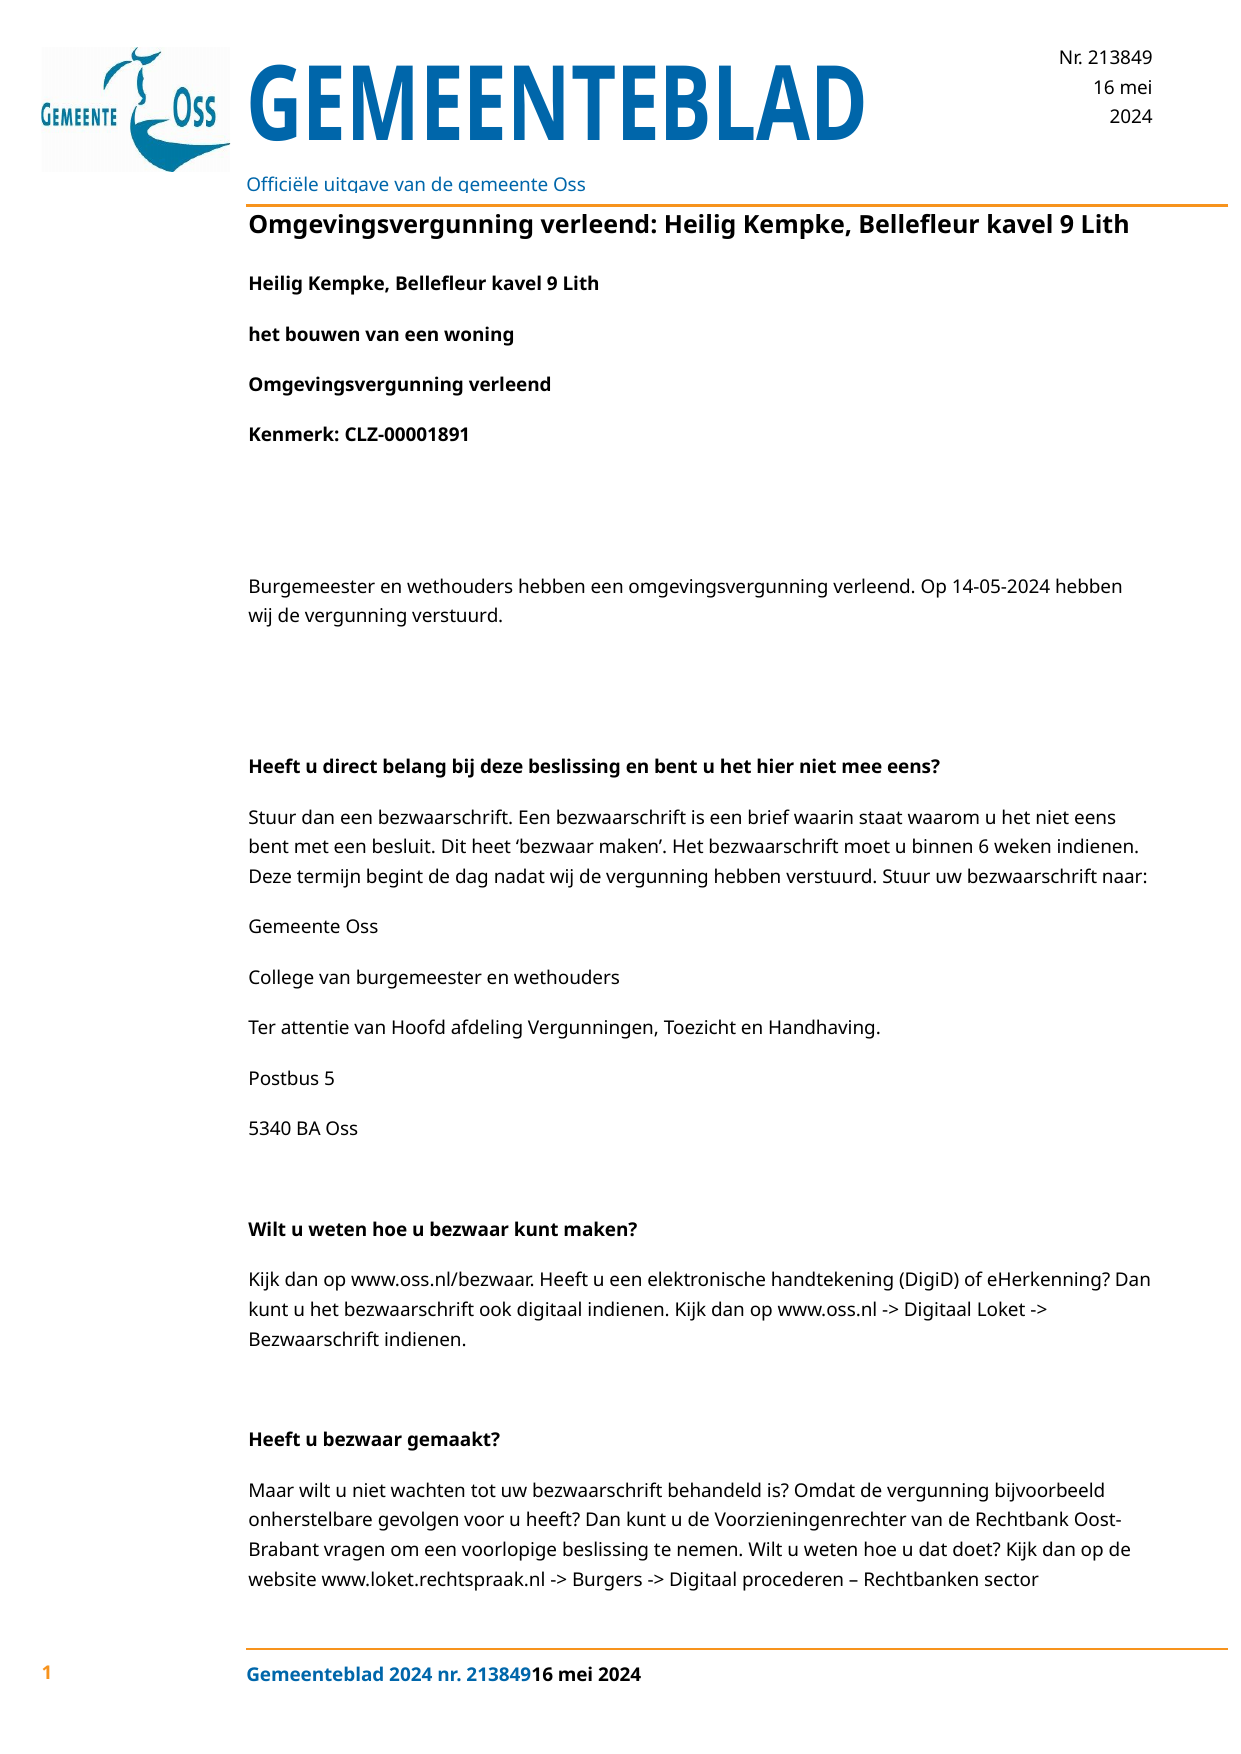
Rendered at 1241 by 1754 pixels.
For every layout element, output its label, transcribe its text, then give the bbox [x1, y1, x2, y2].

text Stuur dan een bezwaarschrift. Een bezwaarschrift is een brief waarin staat waarom u het niet eens bent met een besluit. Dit heet ‘bezwaar maken’. Het bezwaarschrift moet u binnen 6 weken indienen. Deze termijn begint de dag nadat wij de vergunning hebben verstuurd. Stuur uw bezwaarschrift naar: [248, 804, 1152, 889]
text Gemeente Oss [248, 914, 1152, 939]
text College van burgemeester en wethouders [248, 964, 1152, 990]
text Heeft u direct belang bij deze beslissing en bent u het hier niet mee eens? [248, 754, 1152, 779]
text Omgevingsvergunning verleend [248, 371, 1152, 397]
text Omgevingsvergunning verleend: Heilig Kempke, Bellefleur kavel 9 Lith [248, 207, 1152, 241]
text Kijk dan op www.oss.nl/bezwaar. Heeft u een elektronische handtekening (DigiD) of eHerkenning? Dan kunt u het bezwaarschrift ook digitaal indienen. Kijk dan op www.oss.nl -> Digitaal Loket -> Bezwaarschrift indienen. [248, 1267, 1152, 1351]
text 5340 BA Oss [248, 1115, 1152, 1141]
text Burgemeester en wethouders hebben een omgevingsvergunning verleend. Op 14-05-2024 hebben wij de vergunning verstuurd. [248, 573, 1152, 628]
text Heilig Kempke, Bellefleur kavel 9 Lith [248, 270, 1152, 296]
text Postbus 5 [248, 1065, 1152, 1091]
text Heeft u bezwaar gemaakt? [248, 1427, 1152, 1452]
text Ter attentie van Hoofd afdeling Vergunningen, Toezicht en Handhaving. [248, 1014, 1152, 1040]
text Maar wilt u niet wachten tot uw bezwaarschrift behandeld is? Omdat de vergunning bijvoorbeeld onherstelbare gevolgen voor u heeft? Dan kunt u de Voorzieningenrechter van de Rechtbank Oost-Brabant vragen om een voorlopige beslissing te nemen. Wilt u weten hoe u dat doet? Kijk dan op de website www.loket.rechtspraak.nl -> Burgers -> Digitaal procederen – Rechtbanken sector [248, 1477, 1152, 1591]
text Wilt u weten hoe u bezwaar kunt maken? [248, 1216, 1152, 1242]
text het bouwen van een woning [248, 321, 1152, 346]
picture [41, 47, 231, 172]
text Kenmerk: CLZ-00001891 [248, 422, 1152, 447]
